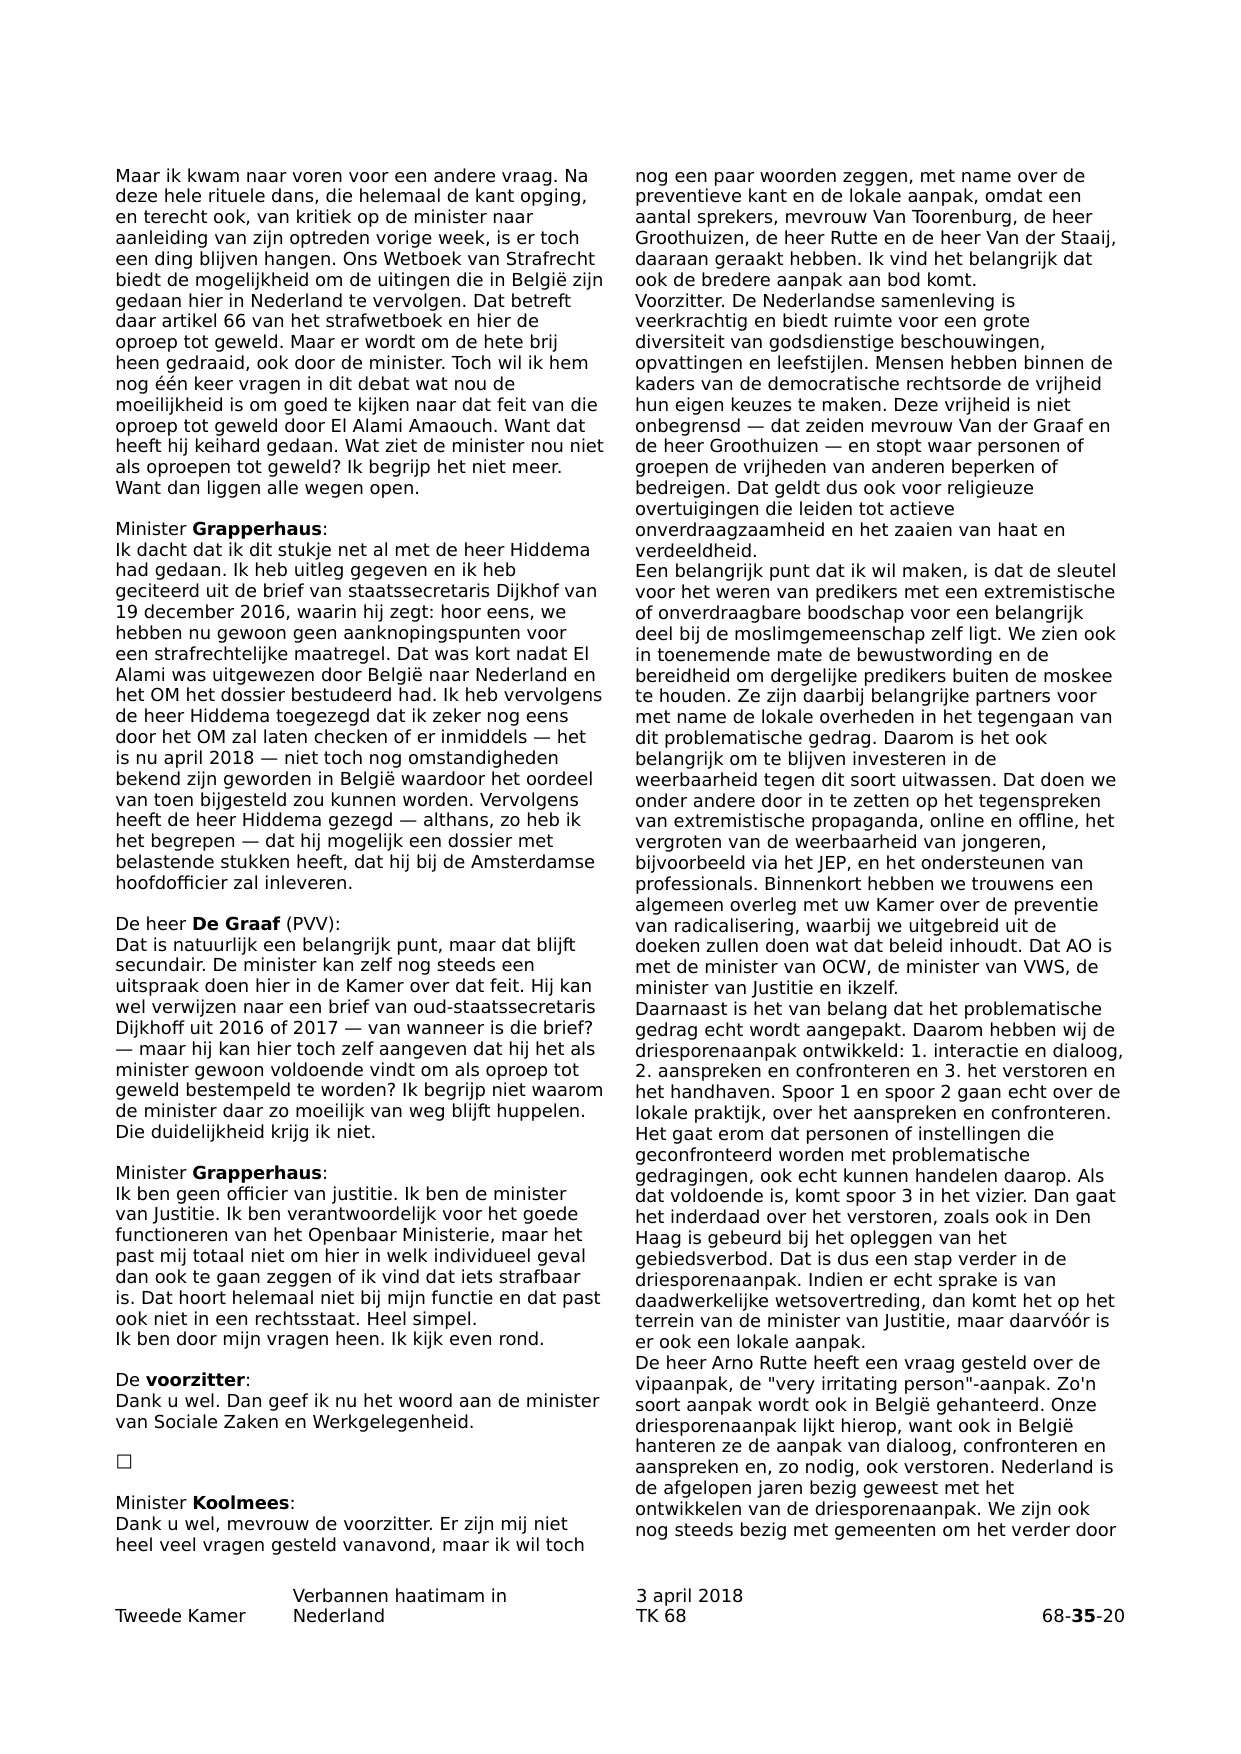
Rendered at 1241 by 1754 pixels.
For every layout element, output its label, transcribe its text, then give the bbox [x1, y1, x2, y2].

text Daarnaast is het van belang dat het problematische gedrag echt wordt aangepakt. Daarom hebben wij de driesporenaanpak ontwikkeld: 1. interactie en dialoog, 2. aanspreken en confronteren en 3. het verstoren en het handhaven. Spoor 1 en spoor 2 gaan echt over de lokale praktijk, over het aanspreken en confronteren. Het gaat erom dat personen of instellingen die geconfronteerd worden met problematische gedragingen, ook echt kunnen handelen daarop. Als dat voldoende is, komt spoor 3 in het vizier. Dan gaat het inderdaad over het verstoren, zoals ook in Den Haag is gebeurd bij het opleggen van het gebiedsverbod. Dat is dus een stap verder in de driesporenaanpak. Indien er echt sprake is van daadwerkelijke wetsovertreding, dan komt het op het terrein van de minister van Justitie, maar daarvóór is er ook een lokale aanpak. [635, 999, 1125, 1353]
text Minister Koolmees: [115, 1493, 605, 1514]
text Voorzitter. De Nederlandse samenleving is veerkrachtig en biedt ruimte voor een grote diversiteit van godsdienstige beschouwingen, opvattingen en leefstijlen. Mensen hebben binnen de kaders van de democratische rechtsorde de vrijheid hun eigen keuzes te maken. Deze vrijheid is niet onbegrensd — dat zeiden mevrouw Van der Graaf en de heer Groothuizen — en stopt waar personen of groepen de vrijheden van anderen beperken of bedreigen. Dat geldt dus ook voor religieuze overtuigingen die leiden tot actieve onverdraagzaamheid en het zaaien van haat en verdeeldheid. [635, 290, 1125, 561]
text Maar ik kwam naar voren voor een andere vraag. Na deze hele rituele dans, die helemaal de kant opging, en terecht ook, van kritiek op de minister naar aanleiding van zijn optreden vorige week, is er toch een ding blijven hangen. Ons Wetboek van Strafrecht biedt de mogelijkheid om de uitingen die in België zijn gedaan hier in Nederland te vervolgen. Dat betreft daar artikel 66 van het strafwetboek en hier de oproep tot geweld. Maar er wordt om de hete brij heen gedraaid, ook door de minister. Toch wil ik hem nog één keer vragen in dit debat wat nou de moeilijkheid is om goed te kijken naar dat feit van die oproep tot geweld door El Alami Amaouch. Want dat heeft hij keihard gedaan. Wat ziet de minister nou niet als oproepen tot geweld? Ik begrijp het niet meer. Want dan liggen alle wegen open. [115, 165, 605, 499]
text De heer De Graaf (PVV): [115, 913, 605, 934]
text nog een paar woorden zeggen, met name over de preventieve kant en de lokale aanpak, omdat een aantal sprekers, mevrouw Van Toorenburg, de heer Groothuizen, de heer Rutte en de heer Van der Staaij, daaraan geraakt hebben. Ik vind het belangrijk dat ook de bredere aanpak aan bod komt. [635, 165, 1125, 290]
text De heer Arno Rutte heeft een vraag gesteld over de vipaanpak, de "very irritating person"-aanpak. Zo'n soort aanpak wordt ook in België gehanteerd. Onze driesporenaanpak lijkt hierop, want ook in België hanteren ze de aanpak van dialoog, confronteren en aanspreken en, zo nodig, ook verstoren. Nederland is de afgelopen jaren bezig geweest met het ontwikkelen van de driesporenaanpak. We zijn ook nog steeds bezig met gemeenten om het verder door [635, 1353, 1125, 1540]
text De voorzitter: [115, 1370, 605, 1391]
text Dank u wel. Dan geef ik nu het woord aan de minister van Sociale Zaken en Werkgelegenheid. [115, 1391, 605, 1432]
text Minister Grapperhaus: [115, 1163, 605, 1183]
text Minister Grapperhaus: [115, 519, 605, 539]
text Ik ben geen officier van justitie. Ik ben de minister van Justitie. Ik ben verantwoordelijk voor het goede functioneren van het Openbaar Ministerie, maar het past mij totaal niet om hier in welk individueel geval dan ook te gaan zeggen of ik vind dat iets strafbaar is. Dat hoort helemaal niet bij mijn functie en dat past ook niet in een rechtsstaat. Heel simpel. [115, 1183, 605, 1329]
text ⬜ [115, 1452, 605, 1473]
text Ik ben door mijn vragen heen. Ik kijk even rond. [115, 1329, 605, 1350]
text Dat is natuurlijk een belangrijk punt, maar dat blijft secundair. De minister kan zelf nog steeds een uitspraak doen hier in de Kamer over dat feit. Hij kan wel verwijzen naar een brief van oud-staatssecretaris Dijkhoff uit 2016 of 2017 — van wanneer is die brief? — maar hij kan hier toch zelf aangeven dat hij het als minister gewoon voldoende vindt om als oproep tot geweld bestempeld te worden? Ik begrijp niet waarom de minister daar zo moeilijk van weg blijft huppelen. Die duidelijkheid krijg ik niet. [115, 934, 605, 1143]
text Een belangrijk punt dat ik wil maken, is dat de sleutel voor het weren van predikers met een extremistische of onverdraagbare boodschap voor een belangrijk deel bij de moslimgemeenschap zelf ligt. We zien ook in toenemende mate de bewustwording en de bereidheid om dergelijke predikers buiten de moskee te houden. Ze zijn daarbij belangrijke partners voor met name de lokale overheden in het tegengaan van dit problematische gedrag. Daarom is het ook belangrijk om te blijven investeren in de weerbaarheid tegen dit soort uitwassen. Dat doen we onder andere door in te zetten op het tegenspreken van extremistische propaganda, online en offline, het vergroten van de weerbaarheid van jongeren, bijvoorbeeld via het JEP, en het ondersteunen van professionals. Binnenkort hebben we trouwens een algemeen overleg met uw Kamer over de preventie van radicalisering, waarbij we uitgebreid uit de doeken zullen doen wat dat beleid inhoudt. Dat AO is met de minister van OCW, de minister van VWS, de minister van Justitie en ikzelf. [635, 561, 1125, 999]
text Ik dacht dat ik dit stukje net al met de heer Hiddema had gedaan. Ik heb uitleg gegeven en ik heb geciteerd uit de brief van staatssecretaris Dijkhof van 19 december 2016, waarin hij zegt: hoor eens, we hebben nu gewoon geen aanknopingspunten voor een strafrechtelijke maatregel. Dat was kort nadat El Alami was uitgewezen door België naar Nederland en het OM het dossier bestudeerd had. Ik heb vervolgens de heer Hiddema toegezegd dat ik zeker nog eens door het OM zal laten checken of er inmiddels — het is nu april 2018 — niet toch nog omstandigheden bekend zijn geworden in België waardoor het oordeel van toen bijgesteld zou kunnen worden. Vervolgens heeft de heer Hiddema gezegd — althans, zo heb ik het begrepen — dat hij mogelijk een dossier met belastende stukken heeft, dat hij bij de Amsterdamse hoofdofficier zal inleveren. [115, 539, 605, 893]
text Dank u wel, mevrouw de voorzitter. Er zijn mij niet heel veel vragen gesteld vanavond, maar ik wil toch [115, 1514, 605, 1556]
